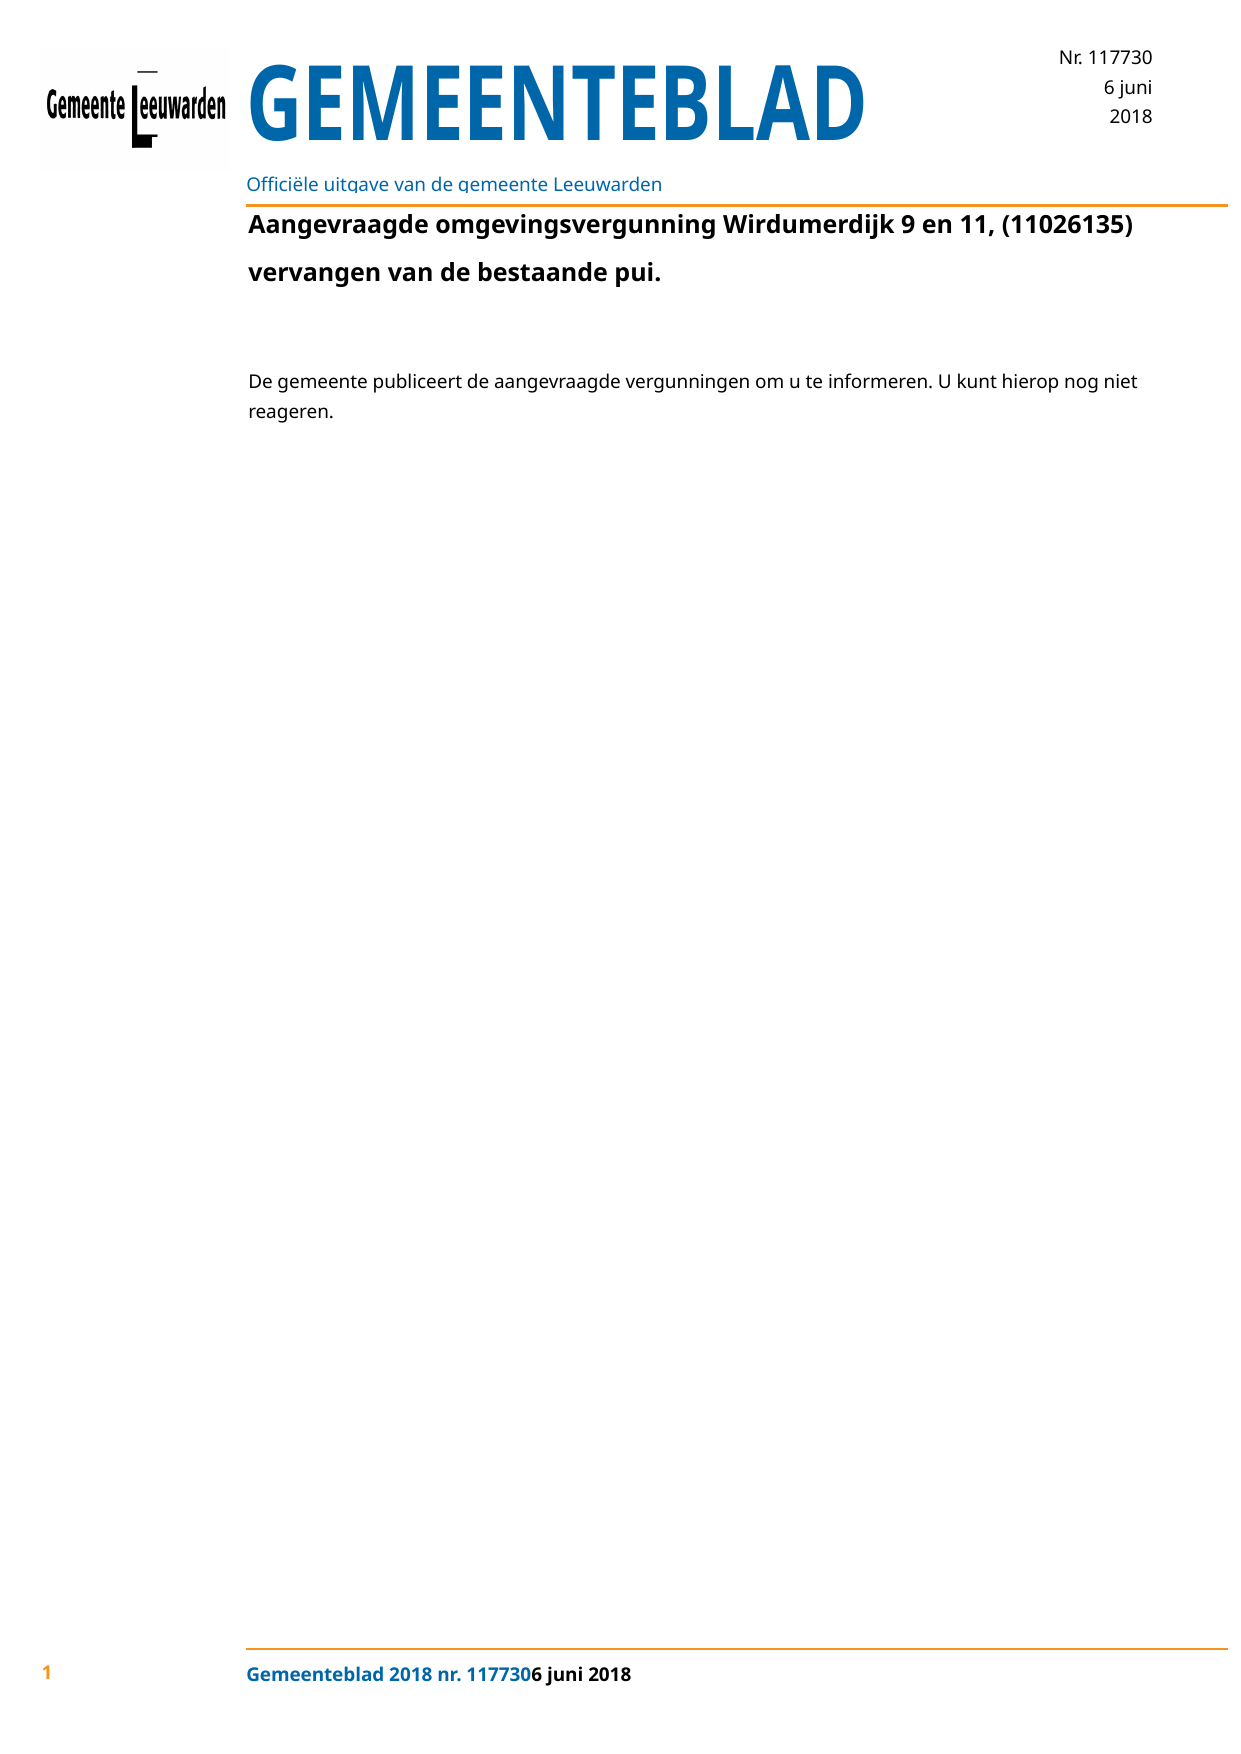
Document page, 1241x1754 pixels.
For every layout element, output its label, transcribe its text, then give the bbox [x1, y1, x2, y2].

text De gemeente publiceert de aangevraagde vergunningen om u te informeren. U kunt hierop nog niet reageren. [248, 368, 1152, 424]
text Aangevraagde omgevingsvergunning Wirdumerdijk 9 en 11, (11026135) vervangen van de bestaande pui. [248, 207, 1152, 288]
picture [41, 47, 231, 172]
